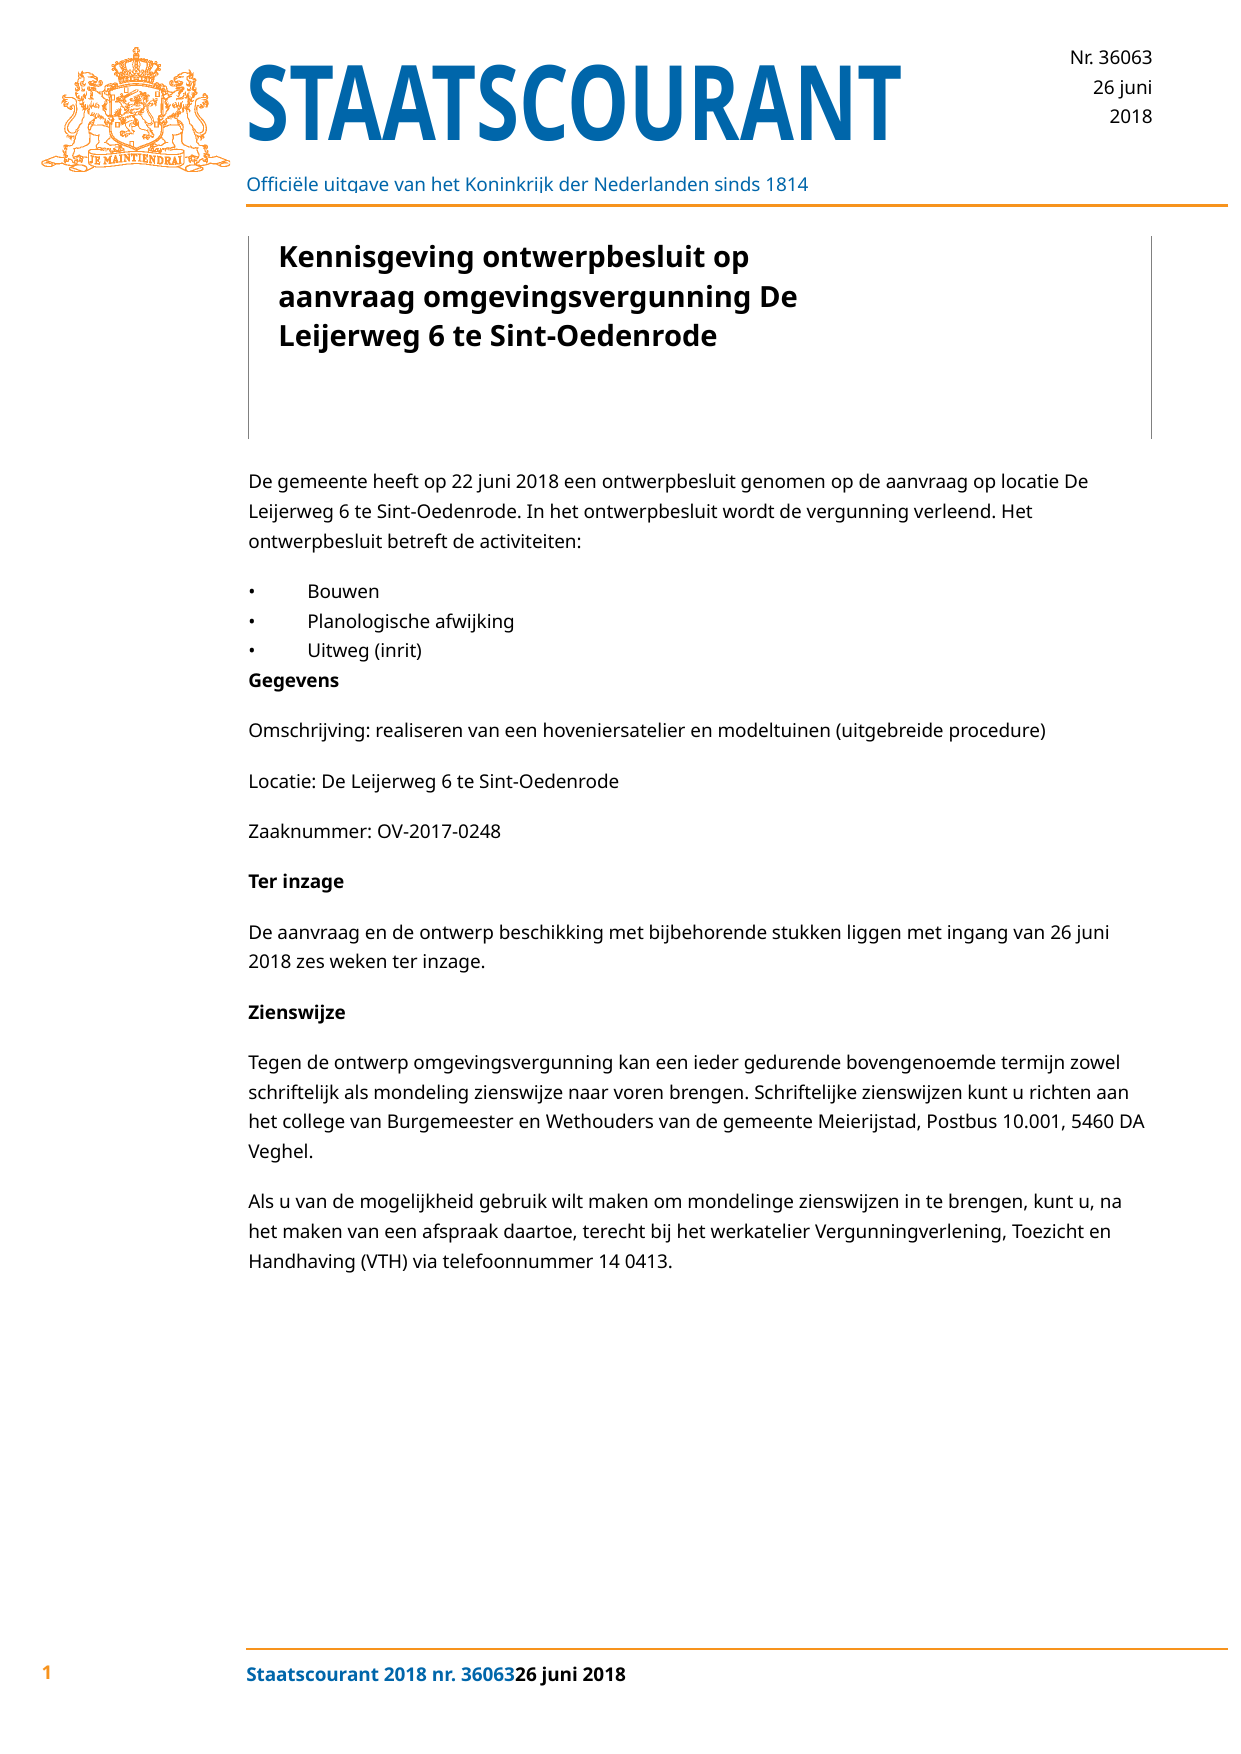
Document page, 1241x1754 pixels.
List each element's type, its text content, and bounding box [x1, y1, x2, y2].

text Gegevens [248, 667, 1152, 693]
list Uitweg (inrit) [248, 637, 1152, 663]
text Als u van de mogelijkheid gebruik wilt maken om mondelinge zienswijzen in te brengen, kunt u, na het maken van een afspraak daartoe, terecht bij het werkatelier Vergunningverlening, Toezicht en Handhaving (VTH) via telefoonnummer 14 0413. [248, 1189, 1152, 1273]
text Omschrijving: realiseren van een hoveniersatelier en modeltuinen (uitgebreide procedure) [248, 717, 1152, 743]
table_header Kennisgeving ontwerpbesluit op aanvraag omgevingsvergunning De Leijerweg 6 te Sint-Oedenrode [249, 236, 850, 439]
picture [912, 236, 1090, 414]
text Tegen de ontwerp omgevingsvergunning kan een ieder gedurende bovengenoemde termijn zowel schriftelijk als mondeling zienswijze naar voren brengen. Schriftelijke zienswijzen kunt u richten aan het college van Burgemeester en Wethouders van de gemeente Meierijstad, Postbus 10.001, 5460 DA Veghel. [248, 1049, 1152, 1164]
list Bouwen [248, 578, 1152, 604]
picture [41, 47, 231, 172]
text Zaaknummer: OV-2017-0248 [248, 818, 1152, 844]
text De gemeente heeft op 22 juni 2018 een ontwerpbesluit genomen op de aanvraag op locatie De Leijerweg 6 te Sint-Oedenrode. In het ontwerpbesluit wordt de vergunning verleend. Het ontwerpbesluit betreft de activiteiten: [248, 469, 1152, 553]
table_header [850, 236, 912, 413]
table_header [1090, 236, 1151, 413]
text Zienswijze [248, 999, 1152, 1025]
text Locatie: De Leijerweg 6 te Sint-Oedenrode [248, 768, 1152, 793]
table_header [850, 414, 1151, 439]
text De aanvraag en de ontwerp beschikking met bijbehorende stukken liggen met ingang van 26 juni 2018 zes weken ter inzage. [248, 919, 1152, 974]
text Ter inzage [248, 869, 1152, 894]
list Planologische afwijking [248, 608, 1152, 633]
